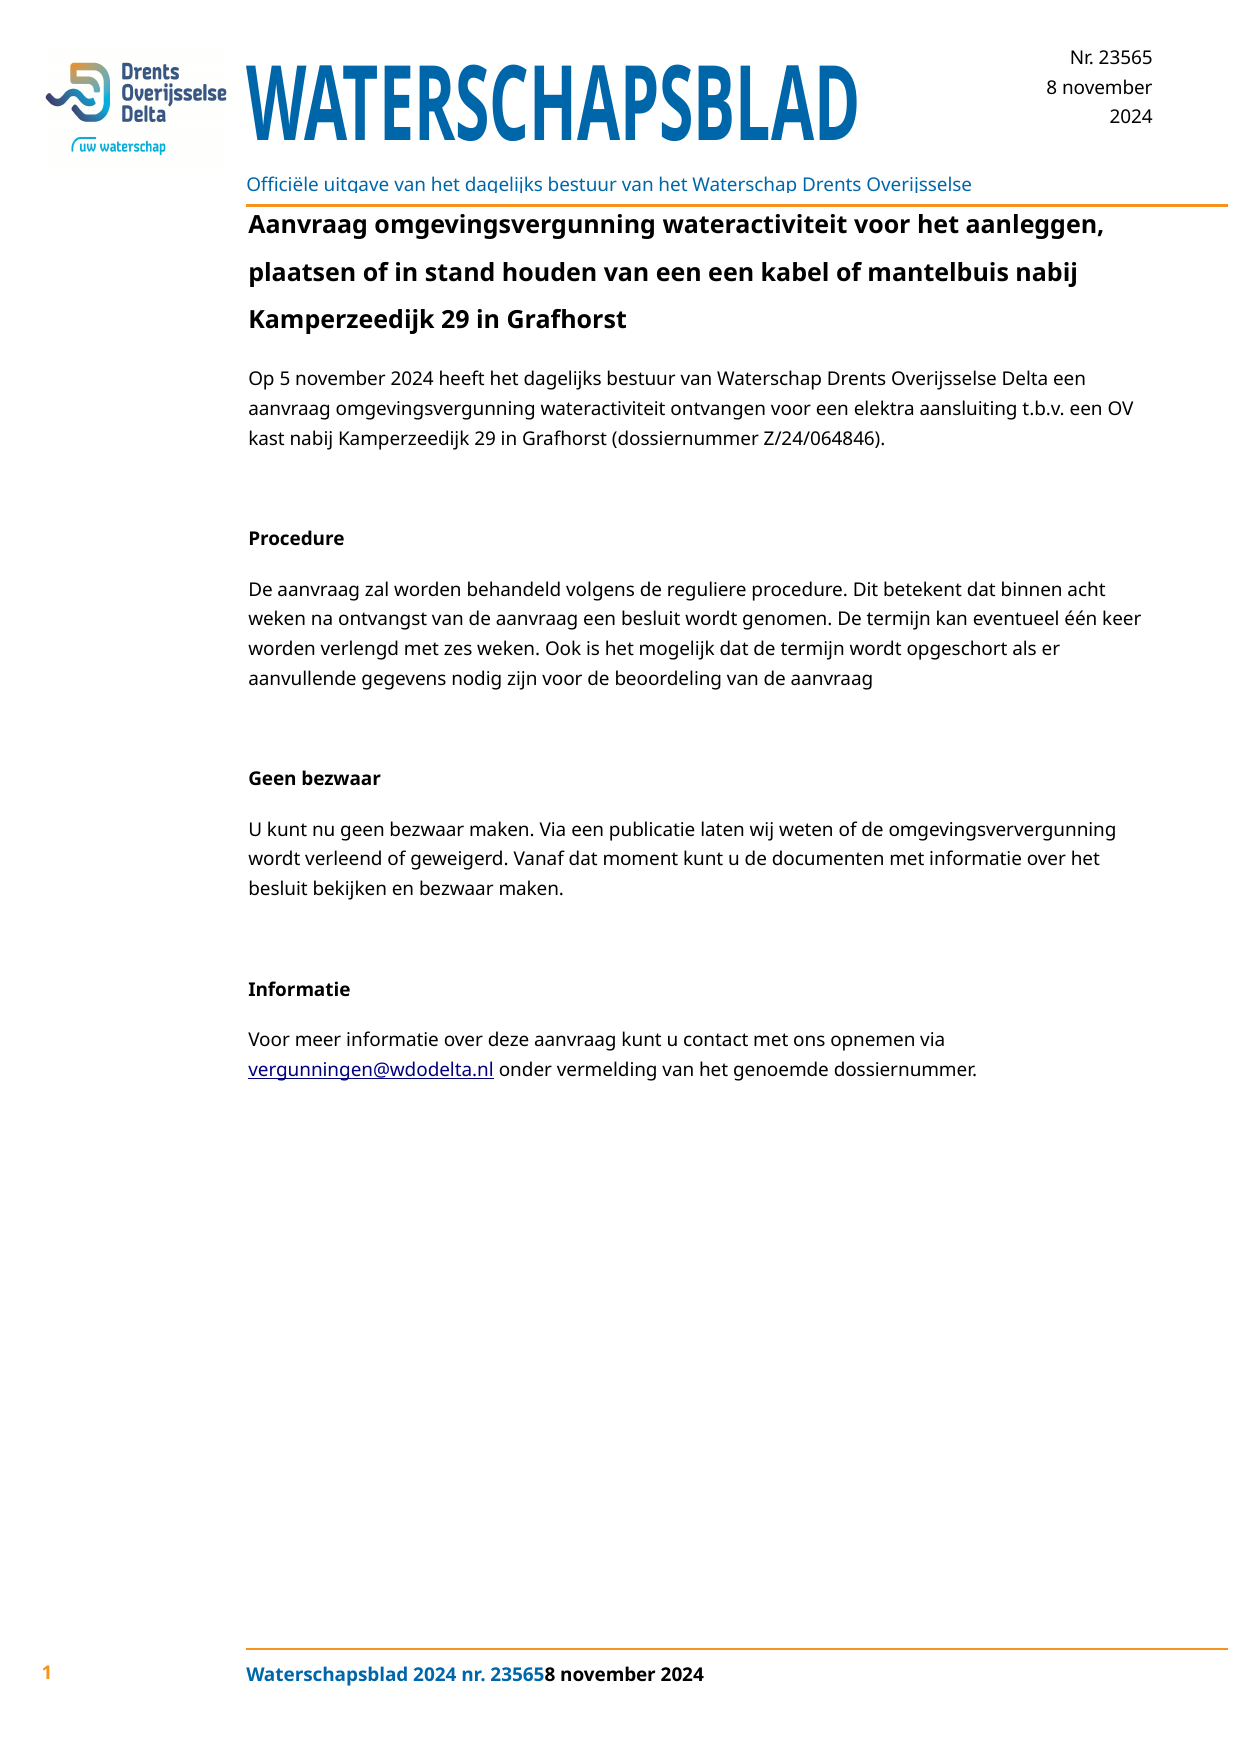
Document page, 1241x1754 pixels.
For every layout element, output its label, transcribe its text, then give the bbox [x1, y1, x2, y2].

text Procedure [248, 526, 1152, 551]
text Op 5 november 2024 heeft het dagelijks bestuur van Waterschap Drents Overijsselse Delta een aanvraag omgevingsvergunning wateractiviteit ontvangen voor een elektra aansluiting t.b.v. een OV kast nabij Kamperzeedijk 29 in Grafhorst (dossiernummer Z/24/064846). [248, 366, 1152, 450]
text Geen bezwaar [248, 766, 1152, 791]
text De aanvraag zal worden behandeld volgens de reguliere procedure. Dit betekent dat binnen acht weken na ontvangst van de aanvraag een besluit wordt genomen. De termijn kan eventueel één keer worden verlengd met zes weken. Ook is het mogelijk dat de termijn wordt opgeschort als er aanvullende gegevens nodig zijn voor de beoordeling van de aanvraag [248, 576, 1152, 690]
picture [41, 47, 231, 172]
text Voor meer informatie over deze aanvraag kunt u contact met ons opnemen via vergunningen@wdodelta.nl onder vermelding van het genoemde dossiernummer. [248, 1026, 1152, 1082]
text Aanvraag omgevingsvergunning wateractiviteit voor het aanleggen, plaatsen of in stand houden van een een kabel of mantelbuis nabij Kamperzeedijk 29 in Grafhorst [248, 207, 1152, 336]
text U kunt nu geen bezwaar maken. Via een publicatie laten wij weten of de omgevingsververgunning wordt verleend of geweigerd. Vanaf dat moment kunt u de documenten met informatie over het besluit bekijken en bezwaar maken. [248, 816, 1152, 901]
text Informatie [248, 976, 1152, 1002]
